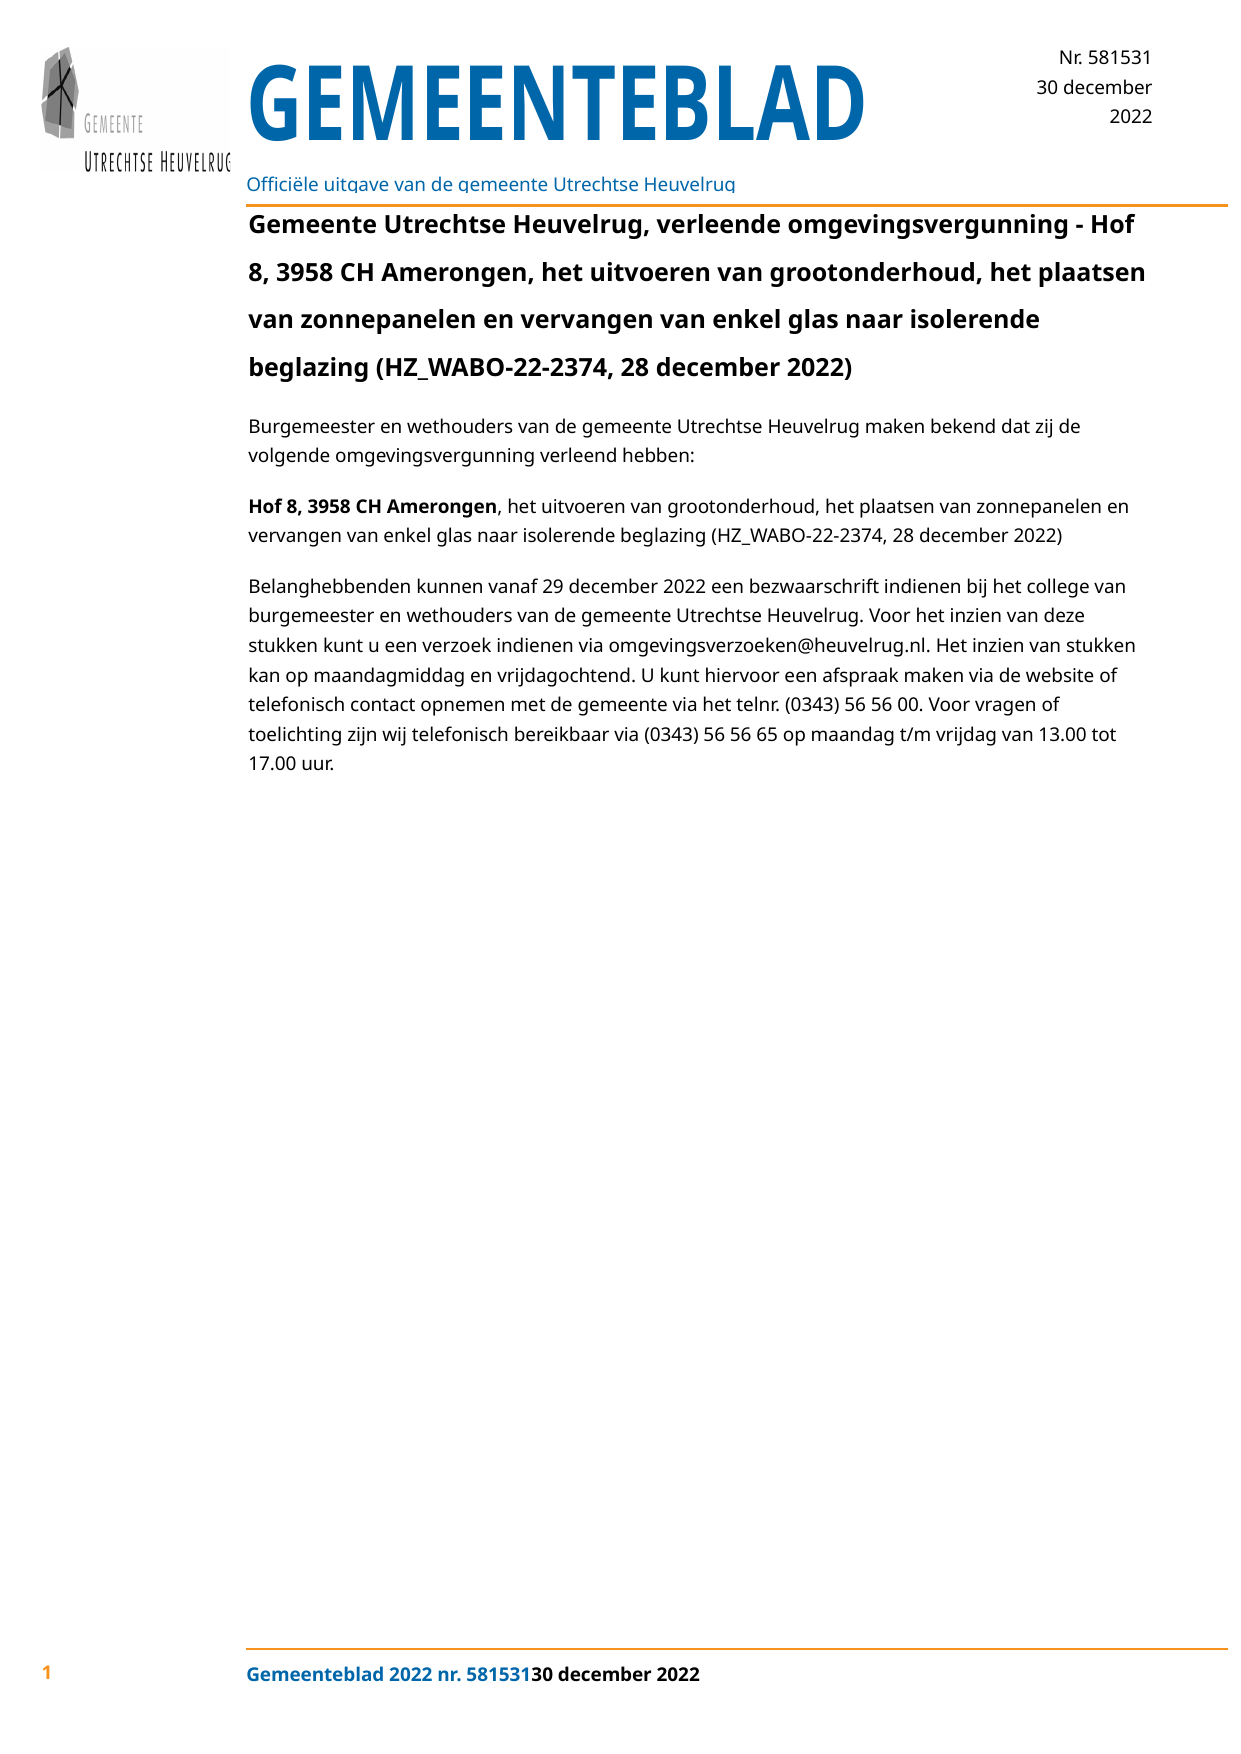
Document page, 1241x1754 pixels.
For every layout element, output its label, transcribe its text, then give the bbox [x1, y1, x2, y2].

text Burgemeester en wethouders van de gemeente Utrechtse Heuvelrug maken bekend dat zij de volgende omgevingsvergunning verleend hebben: [248, 413, 1152, 468]
text Belanghebbenden kunnen vanaf 29 december 2022 een bezwaarschrift indienen bij het college van burgemeester en wethouders van de gemeente Utrechtse Heuvelrug. Voor het inzien van deze stukken kunt u een verzoek indienen via omgevingsverzoeken@heuvelrug.nl. Het inzien van stukken kan op maandagmiddag en vrijdagochtend. U kunt hiervoor een afspraak maken via de website of telefonisch contact opnemen met de gemeente via het telnr. (0343) 56 56 00. Voor vragen of toelichting zijn wij telefonisch bereikbaar via (0343) 56 56 65 op maandag t/m vrijdag van 13.00 tot 17.00 uur. [248, 573, 1152, 776]
picture [41, 47, 231, 172]
text Hof 8, 3958 CH Amerongen, het uitvoeren van grootonderhoud, het plaatsen van zonnepanelen en vervangen van enkel glas naar isolerende beglazing (HZ_WABO-22-2374, 28 december 2022) [248, 493, 1152, 548]
text Gemeente Utrechtse Heuvelrug, verleende omgevingsvergunning - Hof 8, 3958 CH Amerongen, het uitvoeren van grootonderhoud, het plaatsen van zonnepanelen en vervangen van enkel glas naar isolerende beglazing (HZ_WABO-22-2374, 28 december 2022) [248, 207, 1152, 384]
